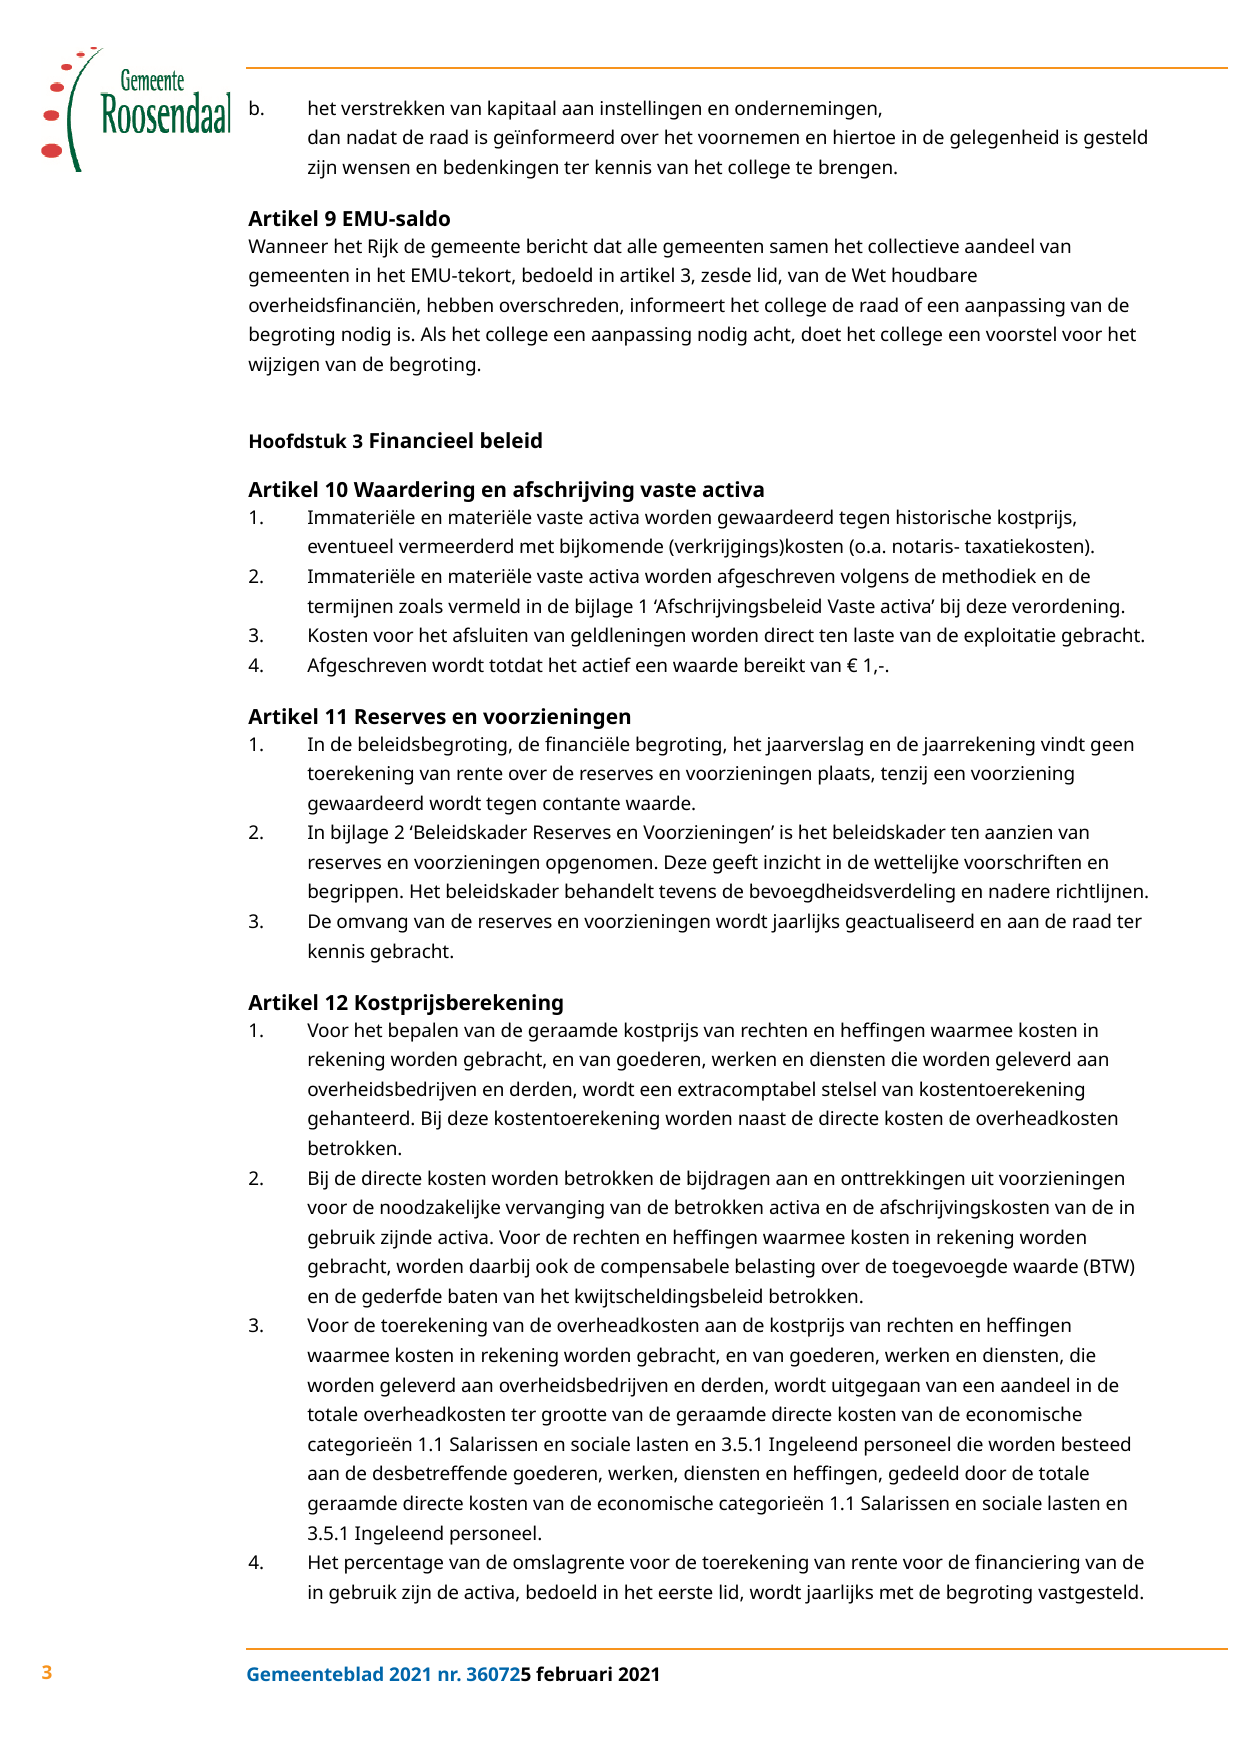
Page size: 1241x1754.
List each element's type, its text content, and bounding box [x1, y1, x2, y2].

list Voor de toerekening van de overheadkosten aan de kostprijs van rechten en heffingen waarmee kosten in rekening worden gebracht, en van goederen, werken en diensten, die worden geleverd aan overheidsbedrijven en derden, wordt uitgegaan van een aandeel in de totale overheadkosten ter grootte van de geraamde directe kosten van de economische categorieën 1.1 Salarissen en sociale lasten en 3.5.1 Ingeleend personeel die worden besteed aan de desbetreffende goederen, werken, diensten en heffingen, gedeeld door de totale geraamde directe kosten van de economische categorieën 1.1 Salarissen en sociale lasten en 3.5.1 Ingeleend personeel. [248, 1313, 1152, 1545]
picture [41, 47, 231, 172]
list Kosten voor het afsluiten van geldleningen worden direct ten laste van de exploitatie gebracht. [248, 622, 1152, 648]
text Hoofdstuk 3 Financieel beleid [248, 426, 1152, 455]
text Artikel 11 Reserves en voorzieningen [248, 702, 1152, 731]
list het verstrekken van kapitaal aan instellingen en ondernemingen, [248, 95, 1152, 121]
text Wanneer het Rijk de gemeente bericht dat alle gemeenten samen het collectieve aandeel van gemeenten in het EMU-tekort, bedoeld in artikel 3, zesde lid, van de Wet houdbare overheidsfinanciën, hebben overschreden, informeert het college de raad of een aanpassing van de begroting nodig is. Als het college een aanpassing nodig acht, doet het college een voorstel voor het wijzigen van de begroting. [248, 233, 1152, 377]
list Bij de directe kosten worden betrokken de bijdragen aan en onttrekkingen uit voorzieningen voor de noodzakelijke vervanging van de betrokken activa en de afschrijvingskosten van de in gebruik zijnde activa. Voor de rechten en heffingen waarmee kosten in rekening worden gebracht, worden daarbij ook de compensabele belasting over de toegevoegde waarde (BTW) en de gederfde baten van het kwijtscheldingsbeleid betrokken. [248, 1165, 1152, 1309]
text Artikel 9 EMU-saldo [248, 204, 1152, 233]
list Afgeschreven wordt totdat het actief een waarde bereikt van € 1,-. [248, 652, 1152, 678]
list In de beleidsbegroting, de financiële begroting, het jaarverslag en de jaarrekening vindt geen toerekening van rente over de reserves en voorzieningen plaats, tenzij een voorziening gewaardeerd wordt tegen contante waarde. [248, 731, 1152, 816]
list dan nadat de raad is geïnformeerd over het voornemen en hiertoe in de gelegenheid is gesteld zijn wensen en bedenkingen ter kennis van het college te brengen. [248, 124, 1152, 180]
text Artikel 12 Kostprijsberekening [248, 988, 1152, 1017]
text Artikel 10 Waardering en afschrijving vaste activa [248, 476, 1152, 504]
list Immateriële en materiële vaste activa worden afgeschreven volgens de methodiek en de termijnen zoals vermeld in de bijlage 1 ‘Afschrijvingsbeleid Vaste activa’ bij deze verordening. [248, 563, 1152, 618]
list In bijlage 2 ‘Beleidskader Reserves en Voorzieningen’ is het beleidskader ten aanzien van reserves en voorzieningen opgenomen. Deze geeft inzicht in de wettelijke voorschriften en begrippen. Het beleidskader behandelt tevens de bevoegdheidsverdeling en nadere richtlijnen. [248, 819, 1152, 904]
list De omvang van de reserves en voorzieningen wordt jaarlijks geactualiseerd en aan de raad ter kennis gebracht. [248, 908, 1152, 964]
list Het percentage van de omslagrente voor de toerekening van rente voor de financiering van de in gebruik zijn de activa, bedoeld in het eerste lid, wordt jaarlijks met de begroting vastgesteld. [248, 1549, 1152, 1604]
list Immateriële en materiële vaste activa worden gewaardeerd tegen historische kostprijs, eventueel vermeerderd met bijkomende (verkrijgings)kosten (o.a. notaris- taxatiekosten). [248, 504, 1152, 559]
list Voor het bepalen van de geraamde kostprijs van rechten en heffingen waarmee kosten in rekening worden gebracht, en van goederen, werken en diensten die worden geleverd aan overheidsbedrijven en derden, wordt een extracomptabel stelsel van kostentoerekening gehanteerd. Bij deze kostentoerekening worden naast de directe kosten de overheadkosten betrokken. [248, 1017, 1152, 1161]
